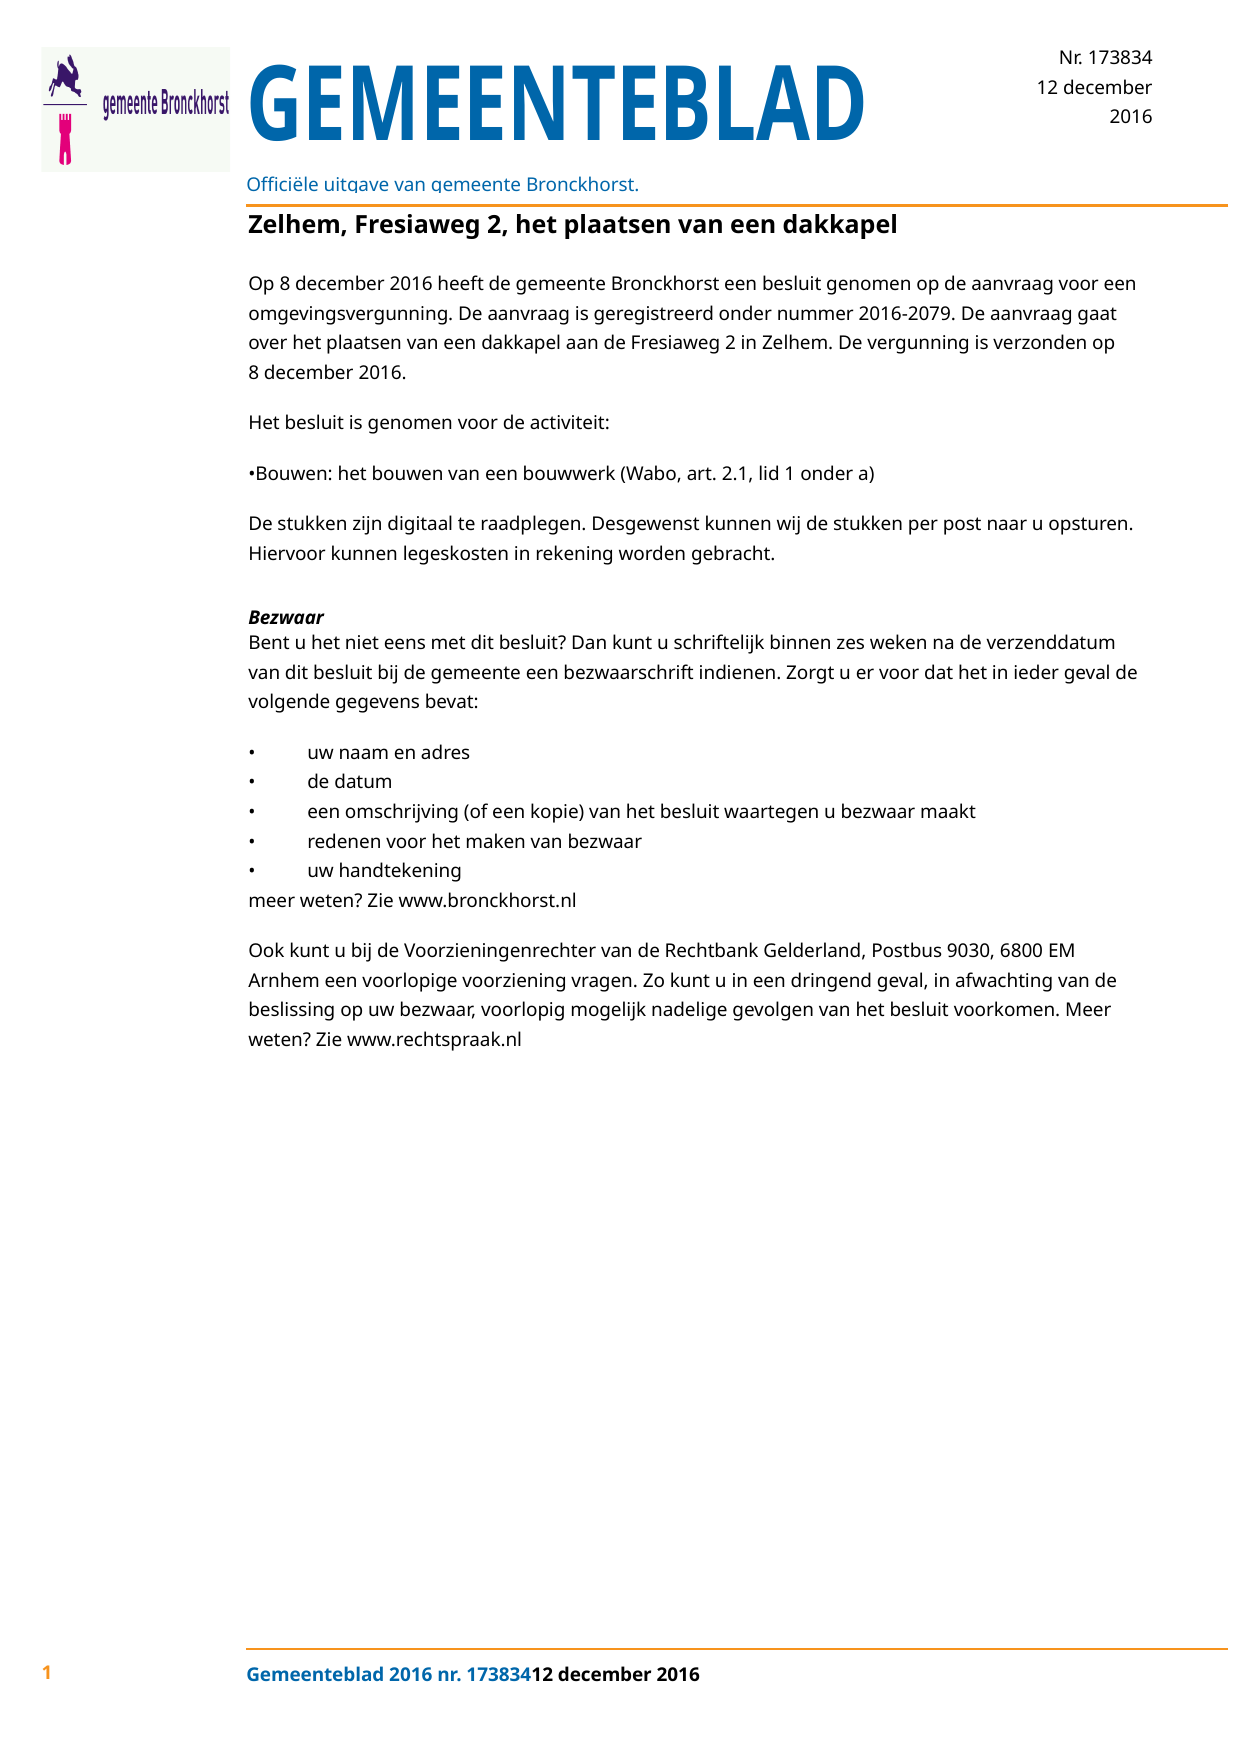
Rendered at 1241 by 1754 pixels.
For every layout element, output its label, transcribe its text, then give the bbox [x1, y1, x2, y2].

text meer weten? Zie www.bronckhorst.nl [248, 887, 1152, 913]
text Het besluit is genomen voor de activiteit: [248, 409, 1152, 435]
text Bent u het niet eens met dit besluit? Dan kunt u schriftelijk binnen zes weken na de verzenddatum van dit besluit bij de gemeente een bezwaarschrift indienen. Zorgt u er voor dat het in ieder geval de volgende gegevens bevat: [248, 629, 1152, 714]
list uw handtekening [248, 857, 1152, 883]
list de datum [248, 769, 1152, 794]
text Ook kunt u bij de Voorzieningenrechter van de Rechtbank Gelderland, Postbus 9030, 6800 EM Arnhem een voorlopige voorziening vragen. Zo kunt u in een dringend geval, in afwachting van de beslissing op uw bezwaar, voorlopig mogelijk nadelige gevolgen van het besluit voorkomen. Meer weten? Zie www.rechtspraak.nl [248, 937, 1152, 1052]
text Op 8 december 2016 heeft de gemeente Bronckhorst een besluit genomen op de aanvraag voor een omgevingsvergunning. De aanvraag is geregistreerd onder nummer 2016-2079. De aanvraag gaat over het plaatsen van een dakkapel aan de Fresiaweg 2 in Zelhem. De vergunning is verzonden op 8 december 2016. [248, 270, 1152, 385]
picture [41, 47, 231, 172]
text Zelhem, Fresiaweg 2, het plaatsen van een dakkapel [248, 207, 1152, 241]
text •Bouwen: het bouwen van een bouwwerk (Wabo, art. 2.1, lid 1 onder a) [248, 460, 1152, 486]
text Bezwaar [248, 604, 1152, 629]
list een omschrijving (of een kopie) van het besluit waartegen u bezwaar maakt [248, 798, 1152, 824]
list redenen voor het maken van bezwaar [248, 828, 1152, 854]
list uw naam en adres [248, 739, 1152, 765]
text De stukken zijn digitaal te raadplegen. Desgewenst kunnen wij de stukken per post naar u opsturen. Hiervoor kunnen legeskosten in rekening worden gebracht. [248, 510, 1152, 566]
